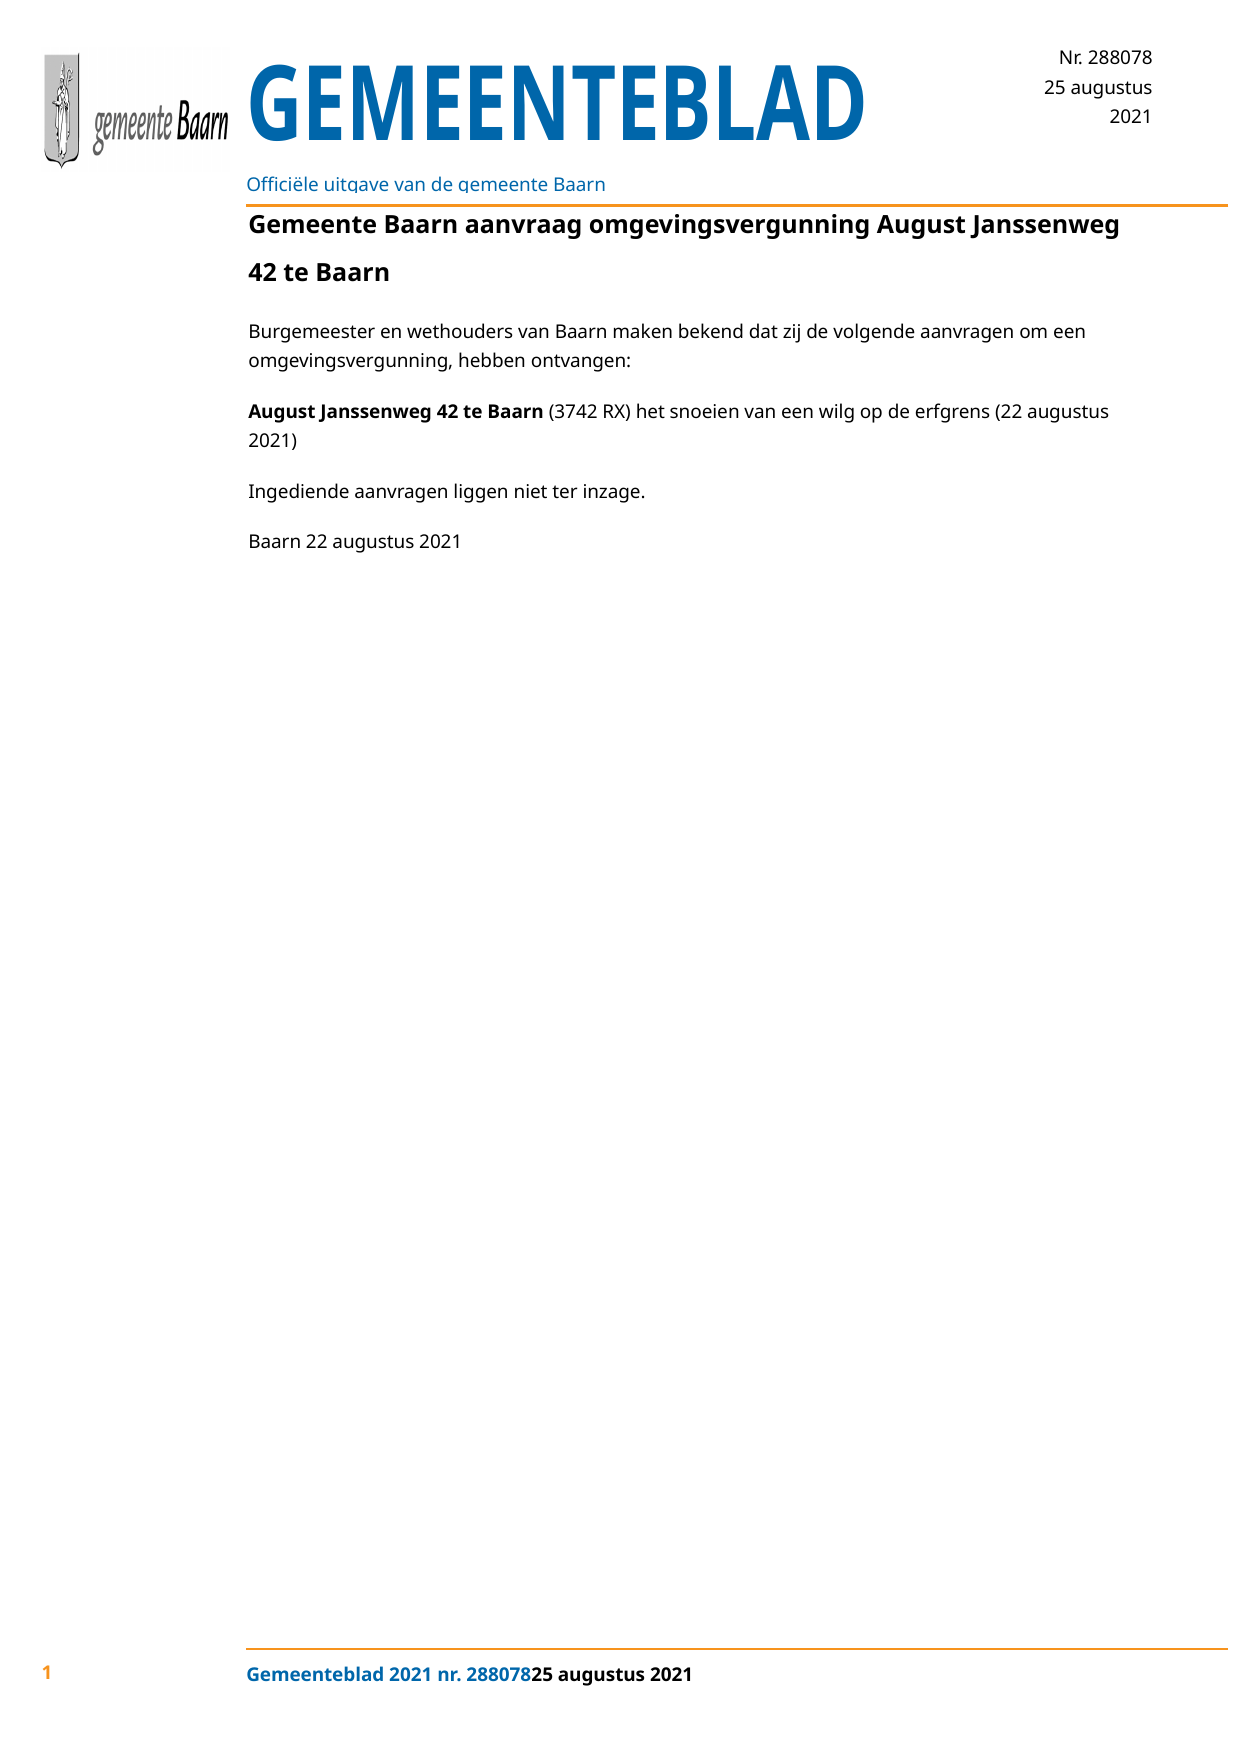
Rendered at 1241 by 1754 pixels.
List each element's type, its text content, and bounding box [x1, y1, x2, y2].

text August Janssenweg 42 te Baarn (3742 RX) het snoeien van een wilg op de erfgrens (22 augustus 2021) [248, 398, 1152, 453]
picture [41, 47, 231, 172]
text Baarn 22 augustus 2021 [248, 528, 1152, 554]
text Gemeente Baarn aanvraag omgevingsvergunning August Janssenweg 42 te Baarn [248, 207, 1152, 288]
text Burgemeester en wethouders van Baarn maken bekend dat zij de volgende aanvragen om een omgevingsvergunning, hebben ontvangen: [248, 318, 1152, 373]
text Ingediende aanvragen liggen niet ter inzage. [248, 478, 1152, 504]
